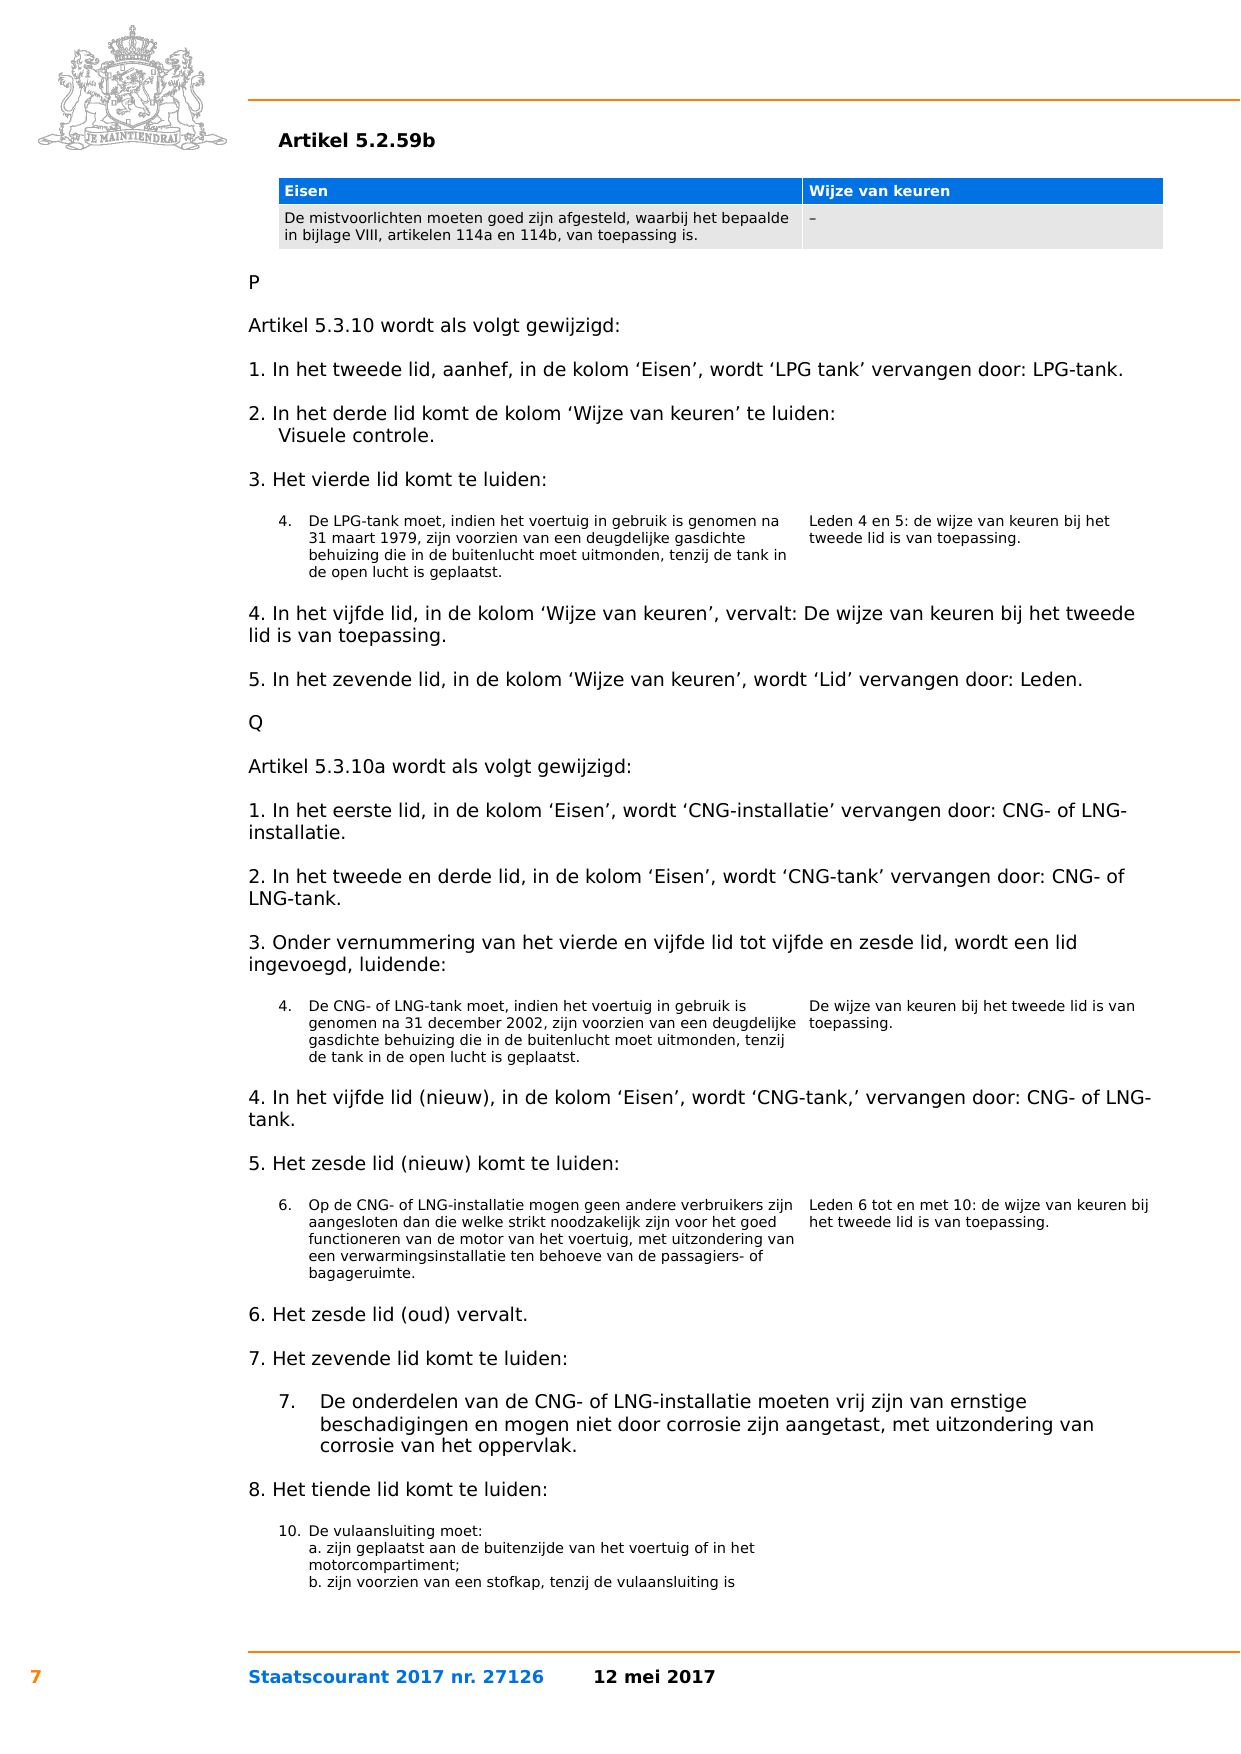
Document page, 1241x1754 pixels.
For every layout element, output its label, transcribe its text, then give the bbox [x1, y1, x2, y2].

text 3. Onder vernummering van het vierde en vijfde lid tot vijfde en zesde lid, wordt een lid ingevoegd, luidende: [248, 932, 1163, 976]
table_header De wijze van keuren bij het tweede lid is van toepassing. [803, 998, 1163, 1065]
text 7. Het zevende lid komt te luiden: [248, 1348, 1163, 1369]
table_header [803, 1523, 1163, 1591]
table_header 6. [278, 1197, 302, 1282]
picture [38, 25, 227, 150]
table_header Eisen [279, 178, 802, 204]
text 3. Het vierde lid komt te luiden: [248, 469, 1163, 491]
table_cell – [803, 205, 1163, 249]
text 1. In het eerste lid, in de kolom ‘Eisen’, wordt ‘CNG-installatie’ vervangen door: CNG- of LNG-installatie. [248, 800, 1163, 844]
text 4. In het vijfde lid, in de kolom ‘Wijze van keuren’, vervalt: De wijze van keuren bij het tweede lid is van toepassing. [248, 603, 1163, 647]
subtitle Artikel 5.2.59b [278, 130, 1163, 152]
table_header 4. [278, 513, 302, 581]
table_header De vulaansluiting moet: a. zijn geplaatst aan de buitenzijde van het voertuig of in het motorcompartiment; b. zijn voorzien van een stofkap, tenzij de vulaansluiting is [302, 1523, 803, 1591]
table_cell De mistvoorlichten moeten goed zijn afgesteld, waarbij het bepaalde in bijlage VIII, artikelen 114a en 114b, van toepassing is. [279, 205, 802, 249]
text 2. In het tweede en derde lid, in de kolom ‘Eisen’, wordt ‘CNG-tank’ vervangen door: CNG- of LNG-tank. [248, 866, 1163, 910]
text Artikel 5.3.10a wordt als volgt gewijzigd: [248, 756, 1163, 778]
text Artikel 5.3.10 wordt als volgt gewijzigd: [248, 315, 1163, 337]
table_header 4. [278, 998, 302, 1065]
text 5. Het zesde lid (nieuw) komt te luiden: [248, 1153, 1163, 1175]
text 4. In het vijfde lid (nieuw), in de kolom ‘Eisen’, wordt ‘CNG-tank,’ vervangen door: CNG- of LNG-tank. [248, 1087, 1163, 1131]
text Q [248, 712, 1163, 734]
text 6. Het zesde lid (oud) vervalt. [248, 1304, 1163, 1326]
table_header Leden 6 tot en met 10: de wijze van keuren bij het tweede lid is van toepassing. [803, 1197, 1163, 1282]
table_header Op de CNG- of LNG-installatie mogen geen andere verbruikers zijn aangesloten dan die welke strikt noodzakelijk zijn voor het goed functioneren van de motor van het voertuig, met uitzondering van een verwarmingsinstallatie ten behoeve van de passagiers- of bagageruimte. [302, 1197, 803, 1282]
text 1. In het tweede lid, aanhef, in de kolom ‘Eisen’, wordt ‘LPG tank’ vervangen door: LPG-tank. [248, 359, 1163, 381]
table_header 10. [278, 1523, 302, 1591]
text 2. In het derde lid komt de kolom ‘Wijze van keuren’ te luiden: [248, 403, 1163, 425]
text 5. In het zevende lid, in de kolom ‘Wijze van keuren’, wordt ‘Lid’ vervangen door: Leden. [248, 668, 1163, 690]
text 8. Het tiende lid komt te luiden: [248, 1479, 1163, 1501]
text Visuele controle. [278, 425, 1163, 447]
text 7. De onderdelen van de CNG- of LNG-installatie moeten vrij zijn van ernstige beschadigingen en mogen niet door corrosie zijn aangetast, met uitzondering van corrosie van het oppervlak. [278, 1391, 1163, 1457]
table_header De CNG- of LNG-tank moet, indien het voertuig in gebruik is genomen na 31 december 2002, zijn voorzien van een deugdelijke gasdichte behuizing die in de buitenlucht moet uitmonden, tenzij de tank in de open lucht is geplaatst. [302, 998, 803, 1065]
table_header Wijze van keuren [803, 178, 1163, 204]
table_header De LPG-tank moet, indien het voertuig in gebruik is genomen na 31 maart 1979, zijn voorzien van een deugdelijke gasdichte behuizing die in de buitenlucht moet uitmonden, tenzij de tank in de open lucht is geplaatst. [302, 513, 803, 581]
table_header Leden 4 en 5: de wijze van keuren bij het tweede lid is van toepassing. [803, 513, 1163, 581]
text P [248, 272, 1163, 293]
